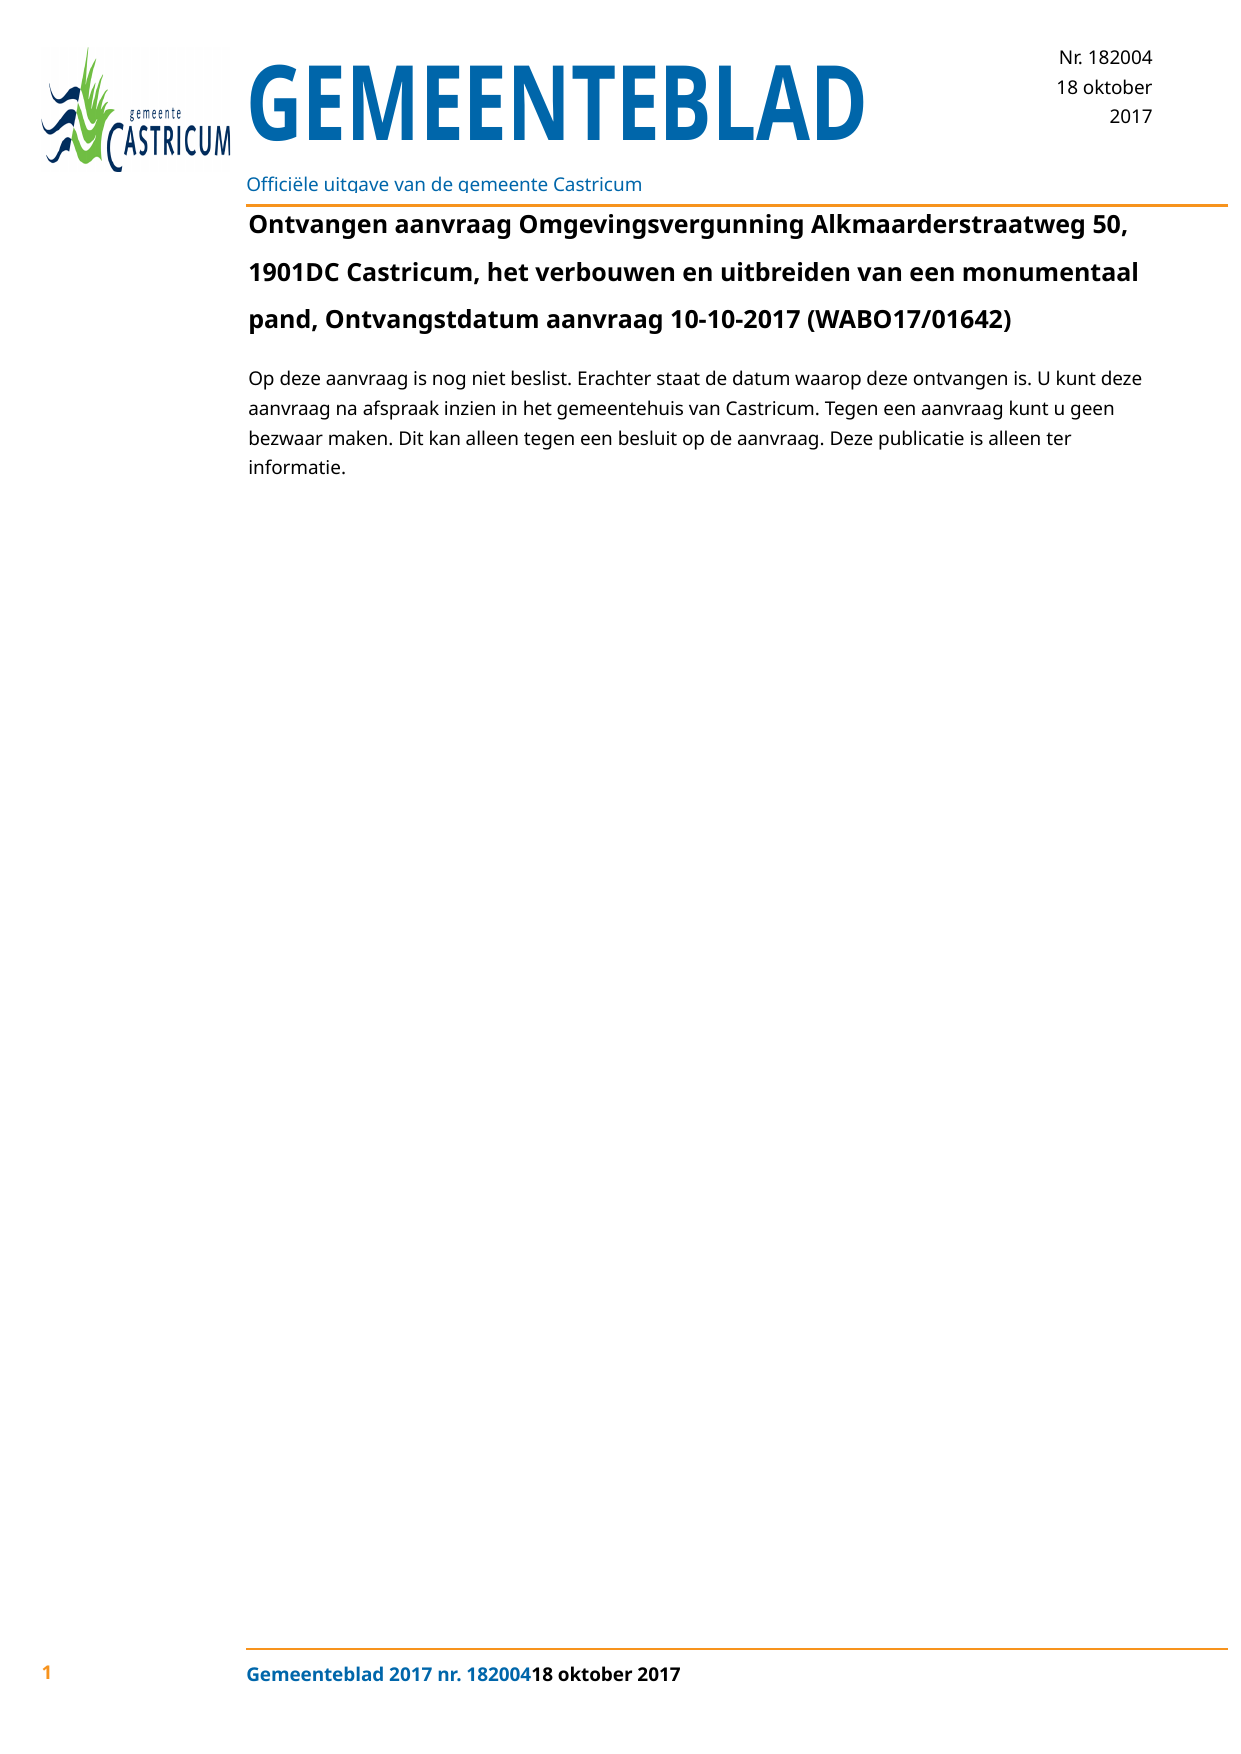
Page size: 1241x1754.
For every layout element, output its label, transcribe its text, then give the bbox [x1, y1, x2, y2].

text Ontvangen aanvraag Omgevingsvergunning Alkmaarderstraatweg 50, 1901DC Castricum, het verbouwen en uitbreiden van een monumentaal pand, Ontvangstdatum aanvraag 10-10-2017 (WABO17/01642) [248, 207, 1152, 336]
text Op deze aanvraag is nog niet beslist. Erachter staat de datum waarop deze ontvangen is. U kunt deze aanvraag na afspraak inzien in het gemeentehuis van Castricum. Tegen een aanvraag kunt u geen bezwaar maken. Dit kan alleen tegen een besluit op de aanvraag. Deze publicatie is alleen ter informatie. [248, 366, 1152, 480]
picture [41, 47, 231, 172]
